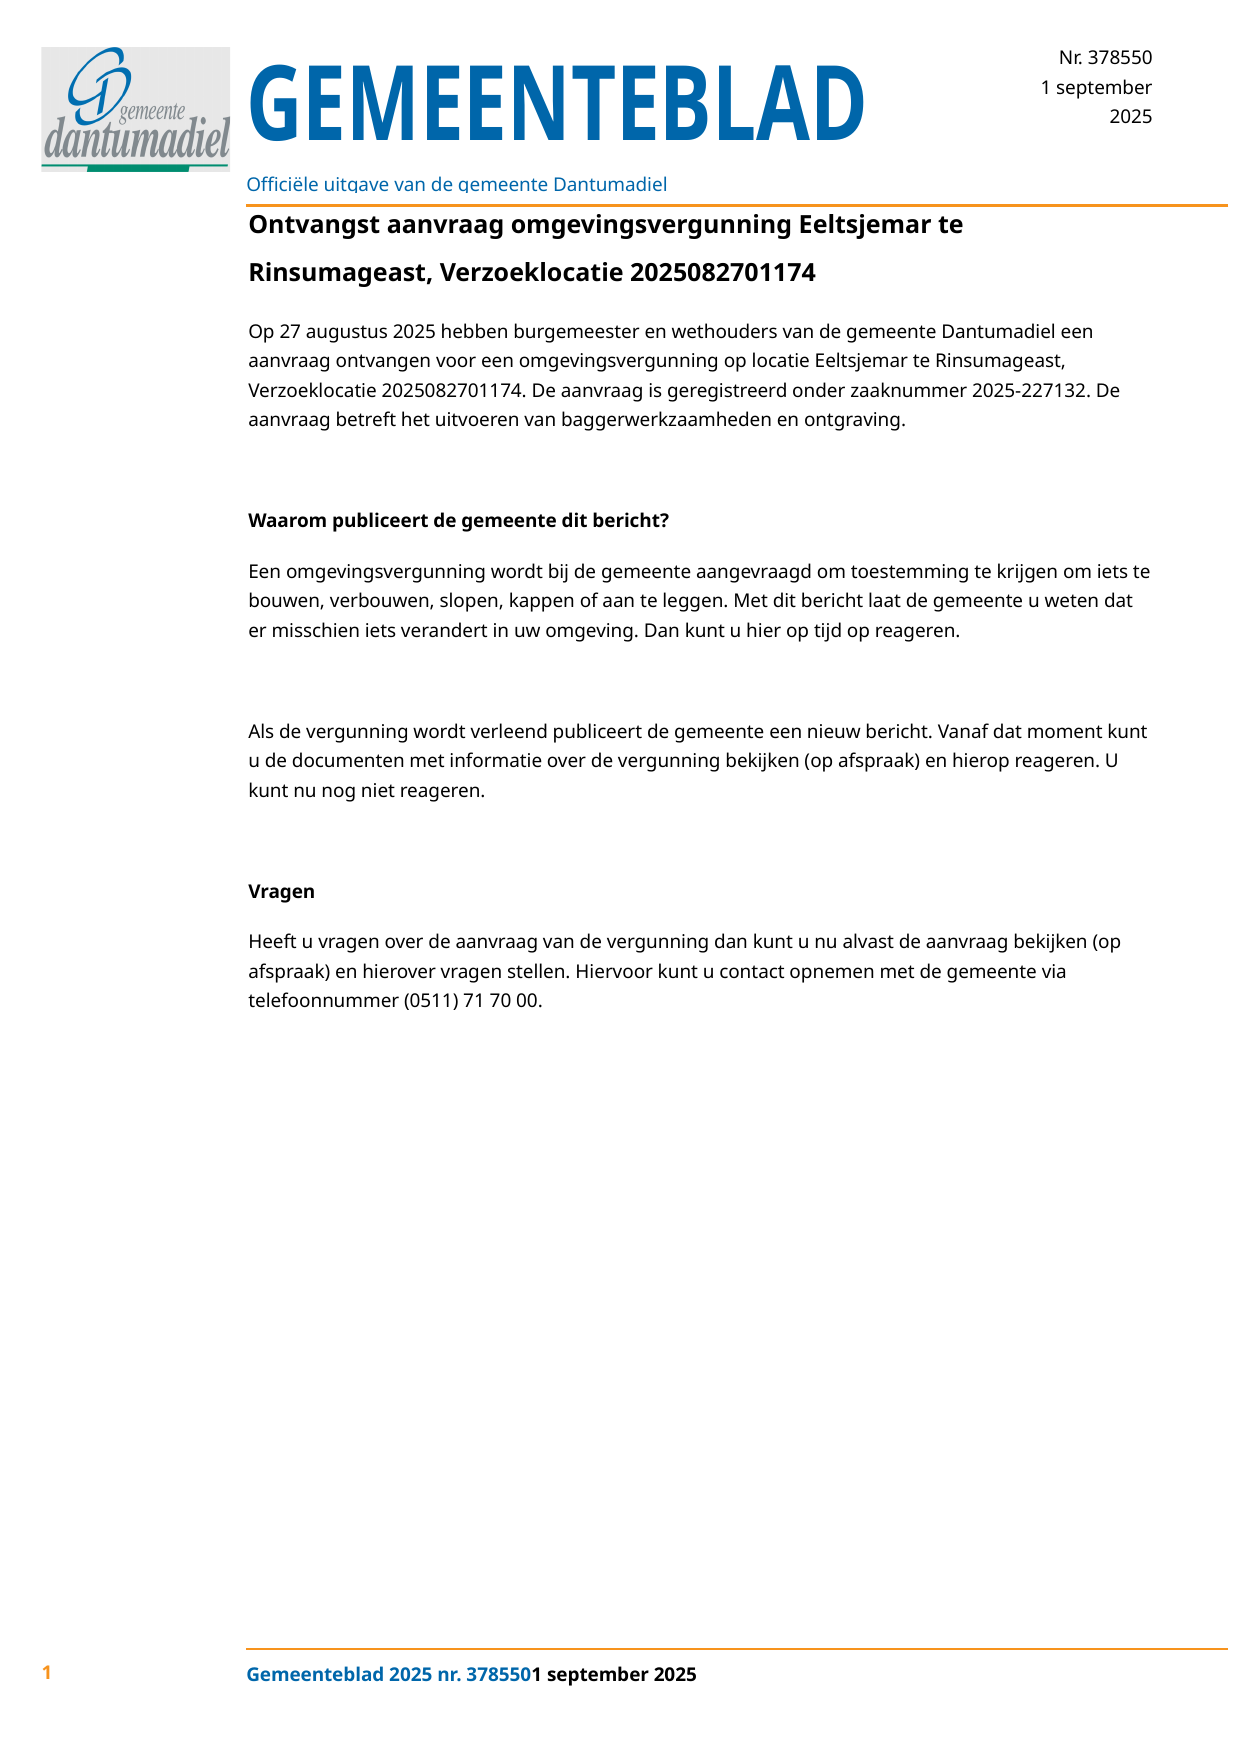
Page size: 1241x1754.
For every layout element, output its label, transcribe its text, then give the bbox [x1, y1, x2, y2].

text Een omgevingsvergunning wordt bij de gemeente aangevraagd om toestemming te krijgen om iets te bouwen, verbouwen, slopen, kappen of aan te leggen. Met dit bericht laat de gemeente u weten dat er misschien iets verandert in uw omgeving. Dan kunt u hier op tijd op reageren. [248, 558, 1152, 643]
text Als de vergunning wordt verleend publiceert de gemeente een nieuw bericht. Vanaf dat moment kunt u de documenten met informatie over de vergunning bekijken (op afspraak) en hierop reageren. U kunt nu nog niet reageren. [248, 718, 1152, 803]
text Op 27 augustus 2025 hebben burgemeester en wethouders van de gemeente Dantumadiel een aanvraag ontvangen voor een omgevingsvergunning op locatie Eeltsjemar te Rinsumageast, Verzoeklocatie 2025082701174. De aanvraag is geregistreerd onder zaaknummer 2025-227132. De aanvraag betreft het uitvoeren van baggerwerkzaamheden en ontgraving. [248, 318, 1152, 432]
text Ontvangst aanvraag omgevingsvergunning Eeltsjemar te Rinsumageast, Verzoeklocatie 2025082701174 [248, 207, 1152, 288]
picture [41, 47, 231, 172]
text Waarom publiceert de gemeente dit bericht? [248, 507, 1152, 533]
text Heeft u vragen over de aanvraag van de vergunning dan kunt u nu alvast de aanvraag bekijken (op afspraak) en hierover vragen stellen. Hiervoor kunt u contact opnemen met de gemeente via telefoonnummer (0511) 71 70 00. [248, 928, 1152, 1013]
text Vragen [248, 878, 1152, 904]
